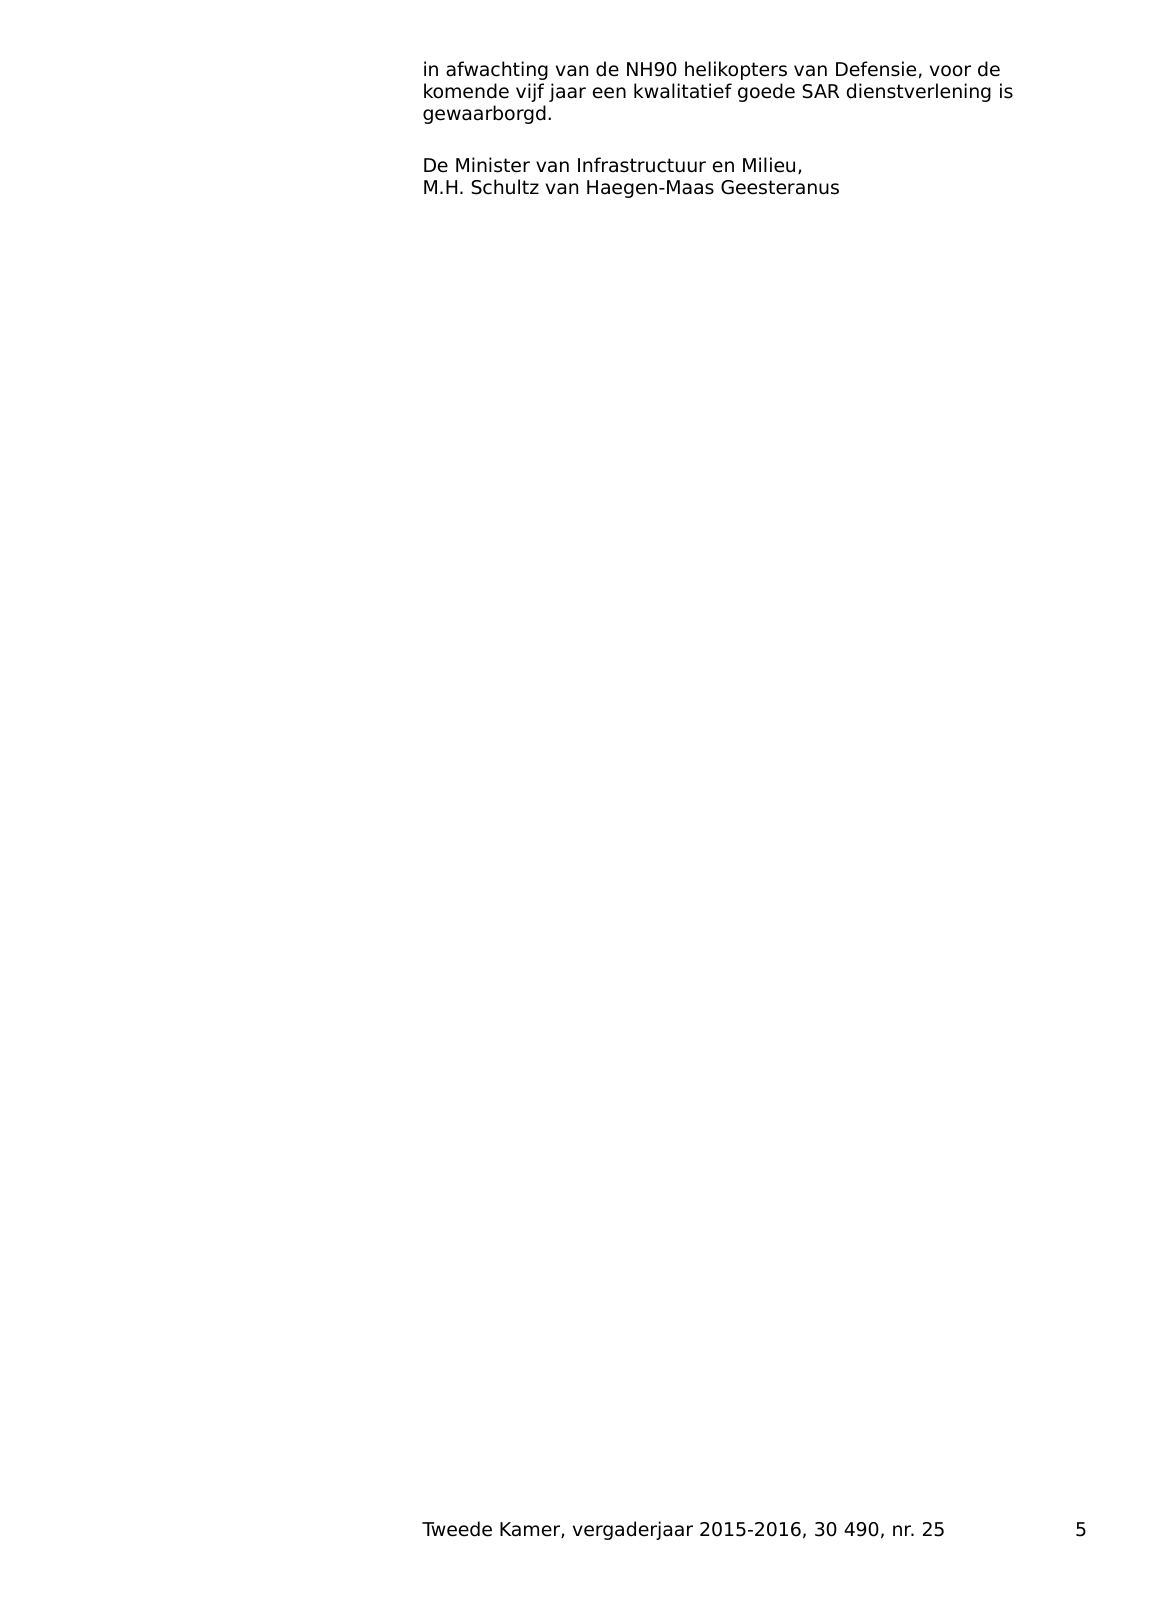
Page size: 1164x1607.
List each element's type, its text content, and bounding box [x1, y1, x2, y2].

text De Minister van Infrastructuur en Milieu, M.H. Schultz van Haegen-Maas Geesteranus [422, 155, 1087, 199]
text in afwachting van de NH90 helikopters van Defensie, voor de komende vijf jaar een kwalitatief goede SAR dienstverlening is gewaarborgd. [422, 59, 1087, 125]
